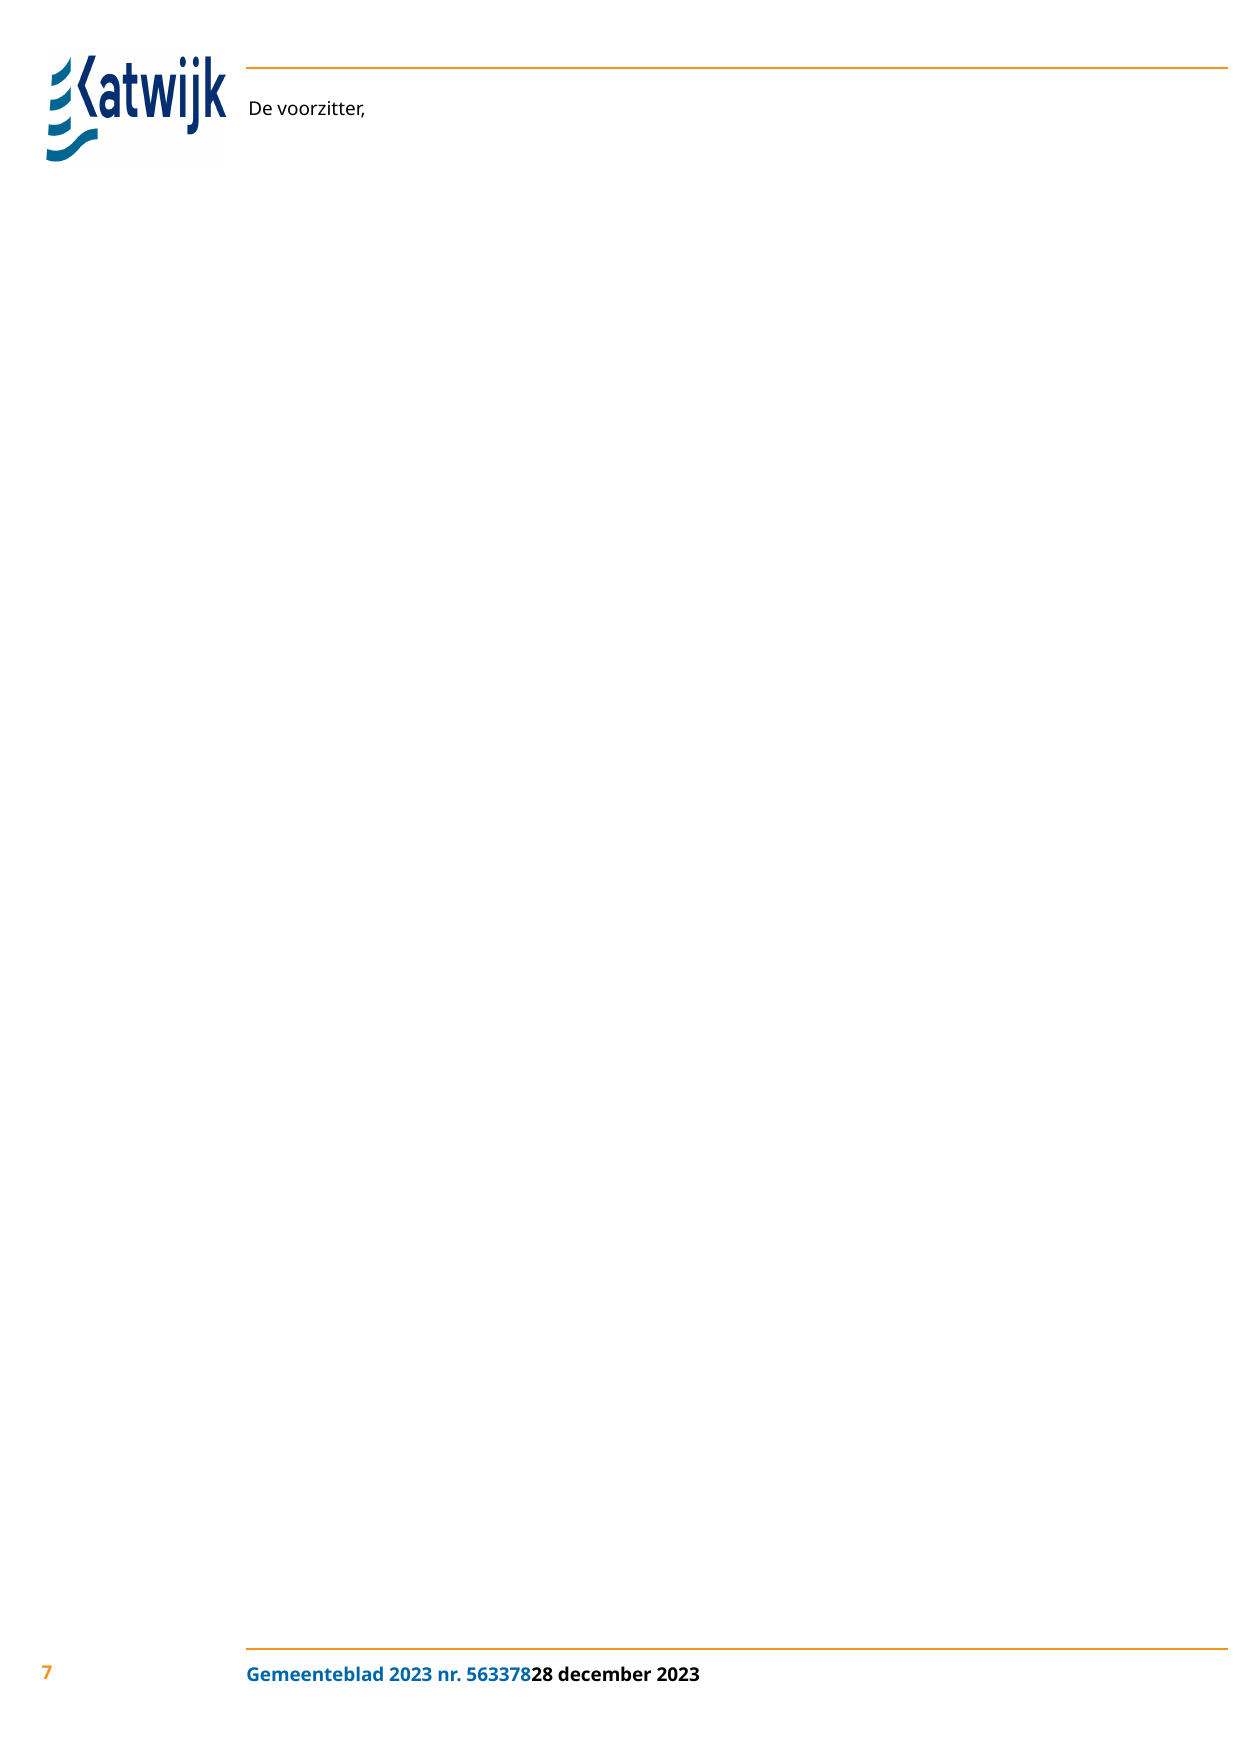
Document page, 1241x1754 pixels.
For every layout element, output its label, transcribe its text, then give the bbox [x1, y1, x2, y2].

picture [41, 47, 231, 172]
text De voorzitter, [248, 95, 1152, 121]
